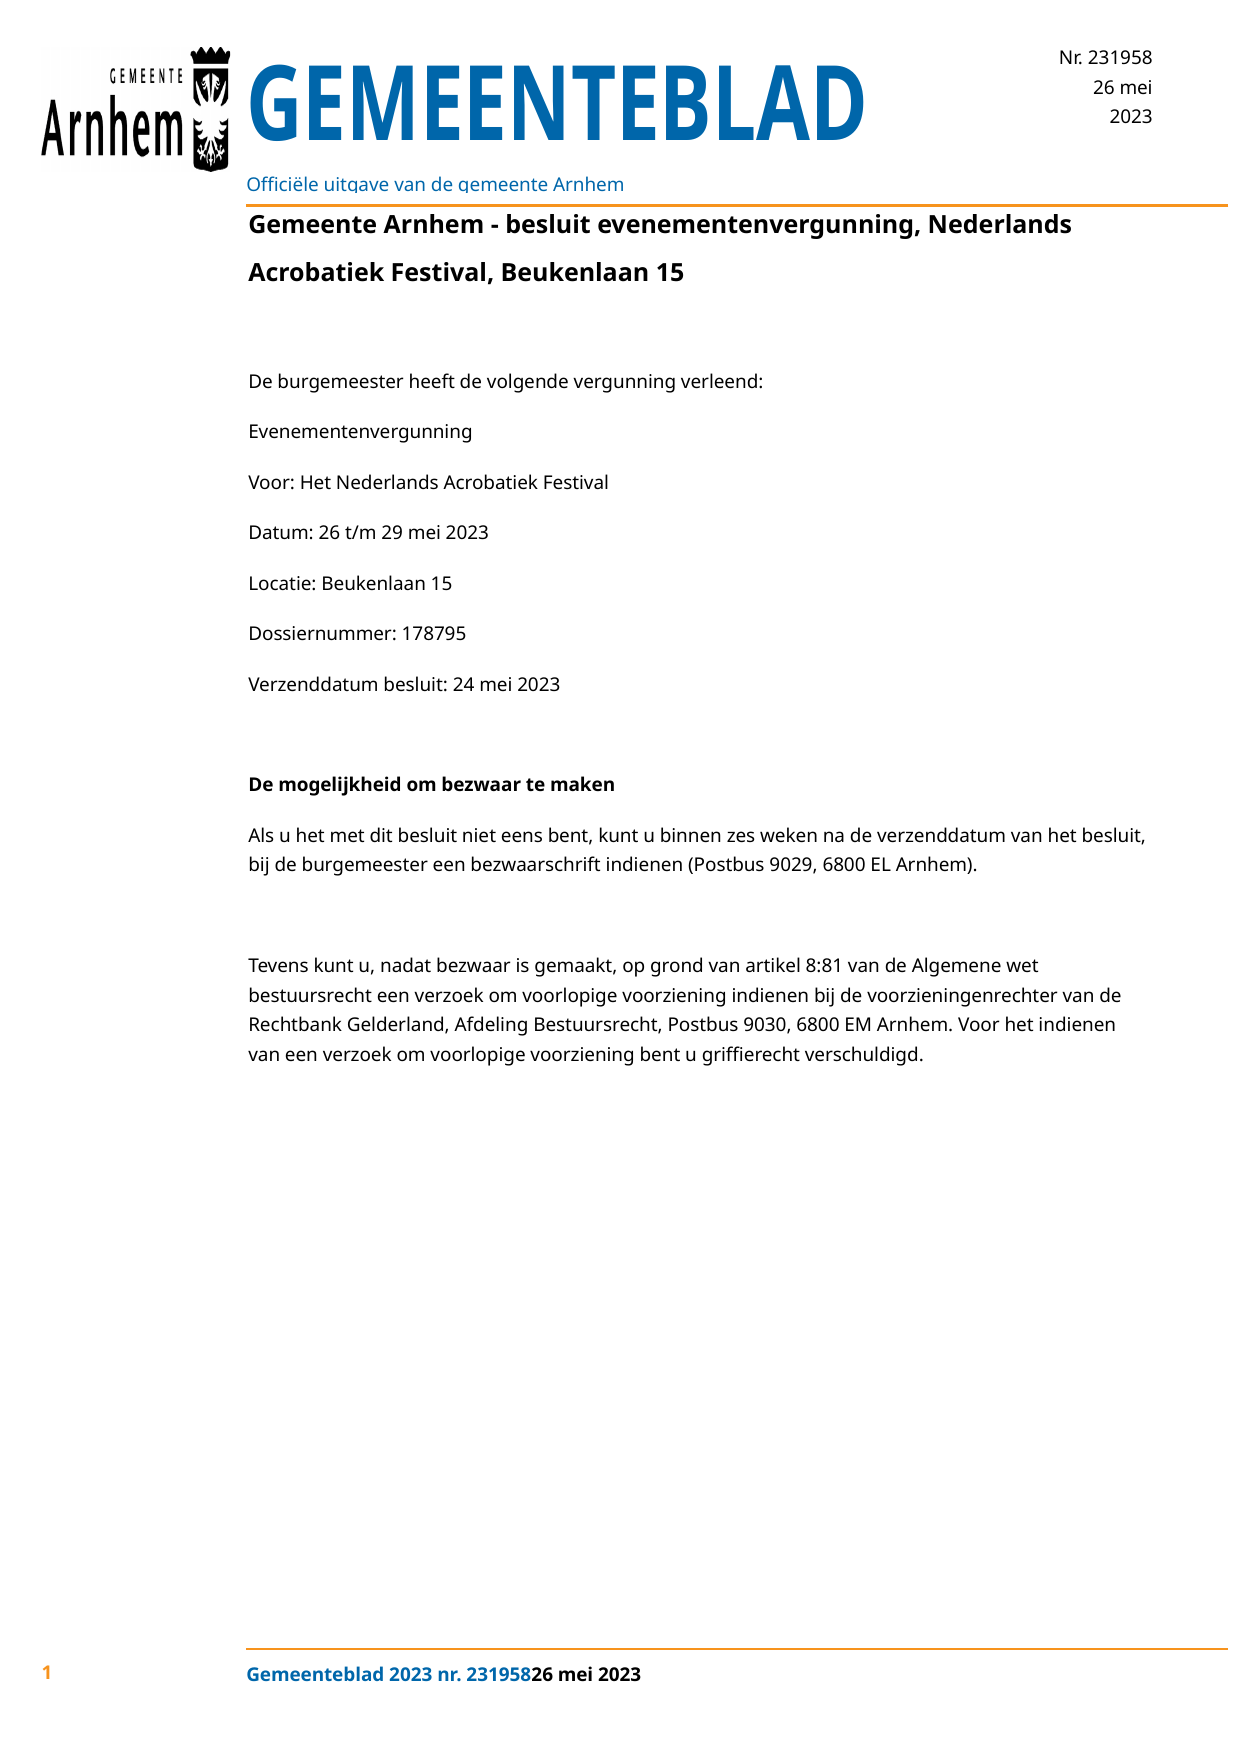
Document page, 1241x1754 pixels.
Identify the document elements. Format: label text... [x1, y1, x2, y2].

text Gemeente Arnhem - besluit evenementenvergunning, Nederlands Acrobatiek Festival, Beukenlaan 15 [248, 207, 1152, 288]
text De mogelijkheid om bezwaar te maken [248, 772, 1152, 797]
text Evenementenvergunning [248, 419, 1152, 444]
text Datum: 26 t/m 29 mei 2023 [248, 519, 1152, 545]
text Dossiernummer: 178795 [248, 620, 1152, 646]
text Tevens kunt u, nadat bezwaar is gemaakt, op grond van artikel 8:81 van de Algemene wet bestuursrecht een verzoek om voorlopige voorziening indienen bij de voorzieningenrechter van de Rechtbank Gelderland, Afdeling Bestuursrecht, Postbus 9030, 6800 EM Arnhem. Voor het indienen van een verzoek om voorlopige voorziening bent u griffierecht verschuldigd. [248, 952, 1152, 1067]
text Als u het met dit besluit niet eens bent, kunt u binnen zes weken na de verzenddatum van het besluit, bij de burgemeester een bezwaarschrift indienen (Postbus 9029, 6800 EL Arnhem). [248, 822, 1152, 877]
text Verzenddatum besluit: 24 mei 2023 [248, 671, 1152, 697]
picture [41, 47, 231, 172]
text Voor: Het Nederlands Acrobatiek Festival [248, 469, 1152, 495]
text Locatie: Beukenlaan 15 [248, 570, 1152, 596]
text De burgemeester heeft de volgende vergunning verleend: [248, 368, 1152, 394]
